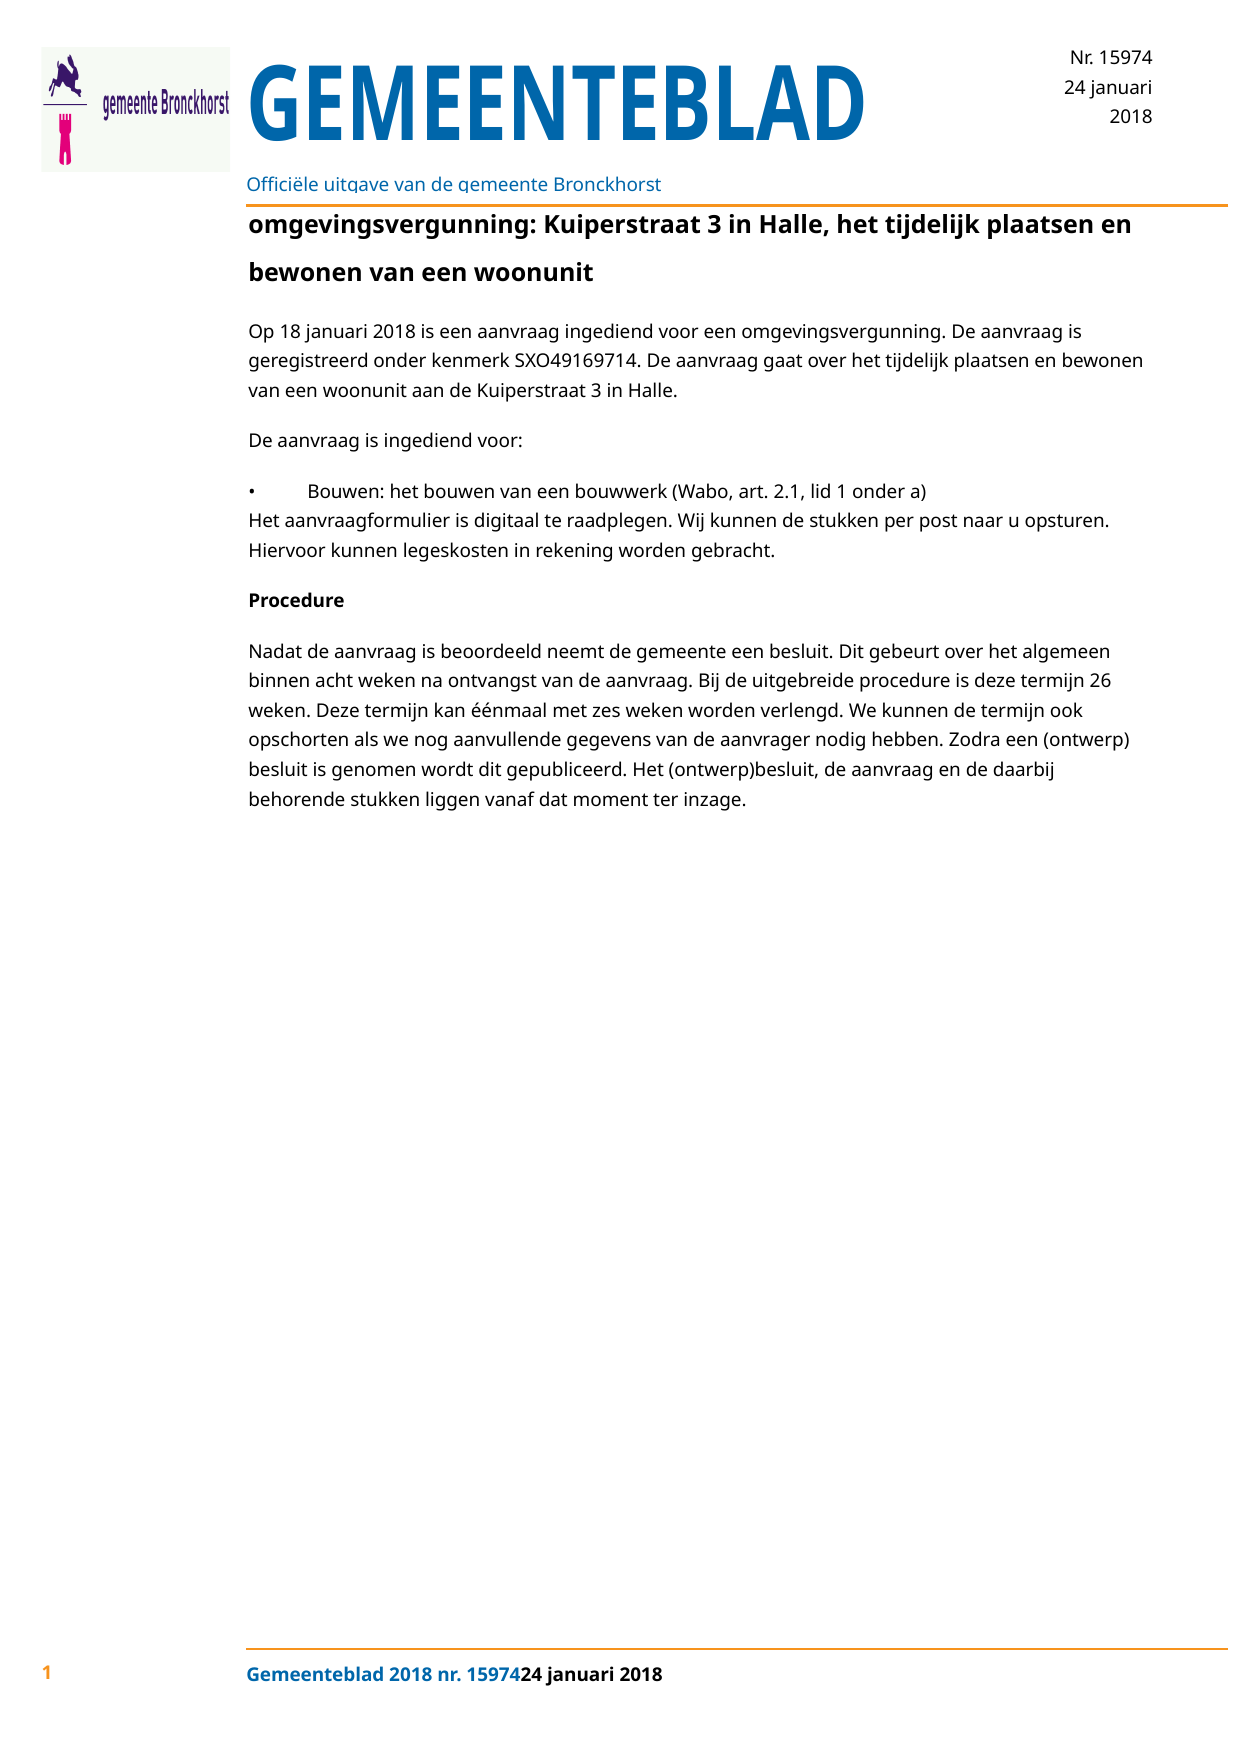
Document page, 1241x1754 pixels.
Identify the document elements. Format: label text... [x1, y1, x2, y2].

list Bouwen: het bouwen van een bouwwerk (Wabo, art. 2.1, lid 1 onder a) [248, 478, 1152, 504]
picture [41, 47, 231, 172]
text Nadat de aanvraag is beoordeeld neemt de gemeente een besluit. Dit gebeurt over het algemeen binnen acht weken na ontvangst van de aanvraag. Bij de uitgebreide procedure is deze termijn 26 weken. Deze termijn kan éénmaal met zes weken worden verlengd. We kunnen de termijn ook opschorten als we nog aanvullende gegevens van de aanvrager nodig hebben. Zodra een (ontwerp) besluit is genomen wordt dit gepubliceerd. Het (ontwerp)besluit, de aanvraag en de daarbij behorende stukken liggen vanaf dat moment ter inzage. [248, 638, 1152, 812]
text Het aanvraagformulier is digitaal te raadplegen. Wij kunnen de stukken per post naar u opsturen. Hiervoor kunnen legeskosten in rekening worden gebracht. [248, 507, 1152, 563]
text omgevingsvergunning: Kuiperstraat 3 in Halle, het tijdelijk plaatsen en bewonen van een woonunit [248, 207, 1152, 288]
text Op 18 januari 2018 is een aanvraag ingediend voor een omgevingsvergunning. De aanvraag is geregistreerd onder kenmerk SXO49169714. De aanvraag gaat over het tijdelijk plaatsen en bewonen van een woonunit aan de Kuiperstraat 3 in Halle. [248, 318, 1152, 403]
text De aanvraag is ingediend voor: [248, 427, 1152, 453]
text Procedure [248, 587, 1152, 613]
